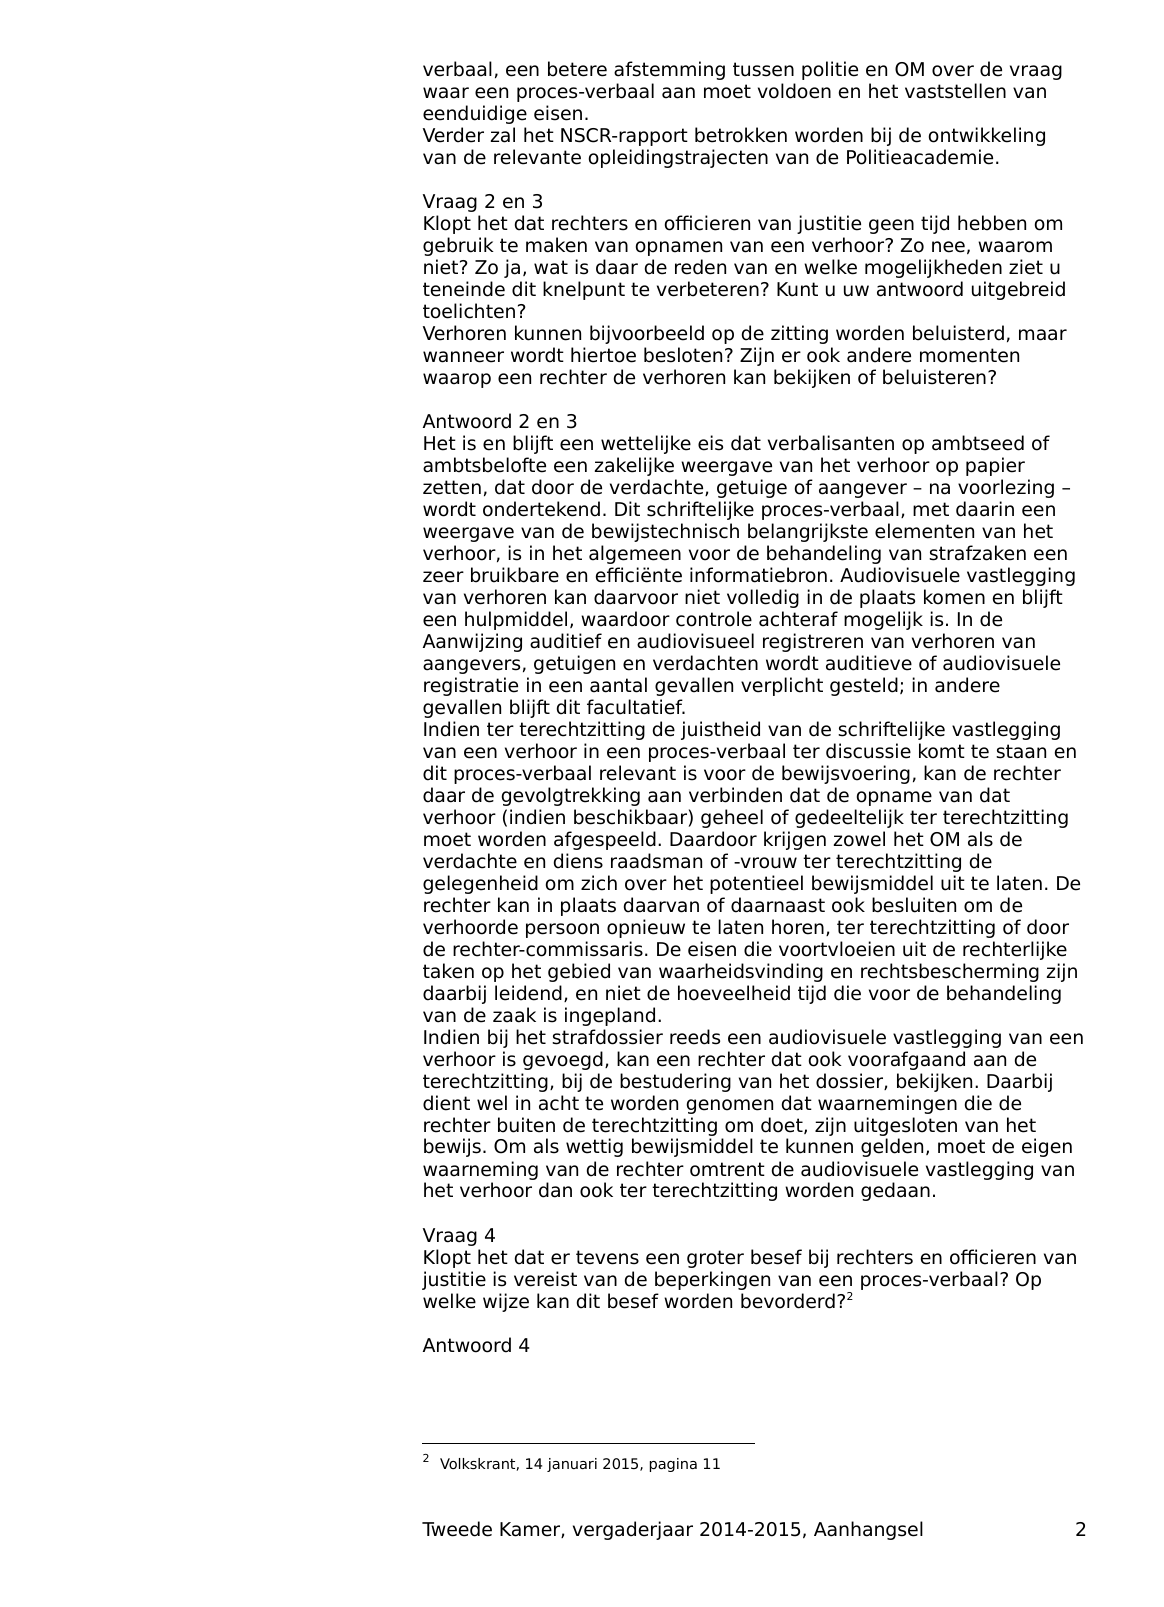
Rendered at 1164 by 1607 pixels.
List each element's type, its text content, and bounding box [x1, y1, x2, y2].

text Het is en blijft een wettelijke eis dat verbalisanten op ambtseed of ambtsbelofte een zakelijke weergave van het verhoor op papier zetten, dat door de verdachte, getuige of aangever – na voorlezing – wordt ondertekend. Dit schriftelijke proces-verbaal, met daarin een weergave van de bewijstechnisch belangrijkste elementen van het verhoor, is in het algemeen voor de behandeling van strafzaken een zeer bruikbare en efficiënte informatiebron. Audiovisuele vastlegging van verhoren kan daarvoor niet volledig in de plaats komen en blijft een hulpmiddel, waardoor controle achteraf mogelijk is. In de Aanwijzing auditief en audiovisueel registreren van verhoren van aangevers, getuigen en verdachten wordt auditieve of audiovisuele registratie in een aantal gevallen verplicht gesteld; in andere gevallen blijft dit facultatief. [422, 433, 1087, 719]
text Indien ter terechtzitting de juistheid van de schriftelijke vastlegging van een verhoor in een proces-verbaal ter discussie komt te staan en dit proces-verbaal relevant is voor de bewijsvoering, kan de rechter daar de gevolgtrekking aan verbinden dat de opname van dat verhoor (indien beschikbaar) geheel of gedeeltelijk ter terechtzitting moet worden afgespeeld. Daardoor krijgen zowel het OM als de verdachte en diens raadsman of -vrouw ter terechtzitting de gelegenheid om zich over het potentieel bewijsmiddel uit te laten. De rechter kan in plaats daarvan of daarnaast ook besluiten om de verhoorde persoon opnieuw te laten horen, ter terechtzitting of door de rechter-commissaris. De eisen die voortvloeien uit de rechterlijke taken op het gebied van waarheidsvinding en rechtsbescherming zijn daarbij leidend, en niet de hoeveelheid tijd die voor de behandeling van de zaak is ingepland. [422, 719, 1087, 1027]
text Vraag 2 en 3 [422, 191, 1087, 213]
text Klopt het dat er tevens een groter besef bij rechters en officieren van justitie is vereist van de beperkingen van een proces-verbaal? Op welke wijze kan dit besef worden bevorderd? [422, 1247, 1087, 1312]
text Vraag 4 [422, 1224, 1087, 1247]
text Antwoord 4 [422, 1335, 1087, 1357]
text Volkskrant, 14 januari 2015, pagina 11 [422, 1452, 1087, 1474]
text Verder zal het NSCR-rapport betrokken worden bij de ontwikkeling van de relevante opleidingstrajecten van de Politieacademie. [422, 125, 1087, 169]
text Indien bij het strafdossier reeds een audiovisuele vastlegging van een verhoor is gevoegd, kan een rechter dat ook voorafgaand aan de terechtzitting, bij de bestudering van het dossier, bekijken. Daarbij dient wel in acht te worden genomen dat waarnemingen die de rechter buiten de terechtzitting om doet, zijn uitgesloten van het bewijs. Om als wettig bewijsmiddel te kunnen gelden, moet de eigen waarneming van de rechter omtrent de audiovisuele vastlegging van het verhoor dan ook ter terechtzitting worden gedaan. [422, 1027, 1087, 1202]
text verbaal, een betere afstemming tussen politie en OM over de vraag waar een proces-verbaal aan moet voldoen en het vaststellen van eenduidige eisen. [422, 59, 1087, 125]
text Antwoord 2 en 3 [422, 411, 1087, 433]
text Klopt het dat rechters en officieren van justitie geen tijd hebben om gebruik te maken van opnamen van een verhoor? Zo nee, waarom niet? Zo ja, wat is daar de reden van en welke mogelijkheden ziet u teneinde dit knelpunt te verbeteren? Kunt u uw antwoord uitgebreid toelichten? [422, 213, 1087, 323]
text Verhoren kunnen bijvoorbeeld op de zitting worden beluisterd, maar wanneer wordt hiertoe besloten? Zijn er ook andere momenten waarop een rechter de verhoren kan bekijken of beluisteren? [422, 323, 1087, 389]
